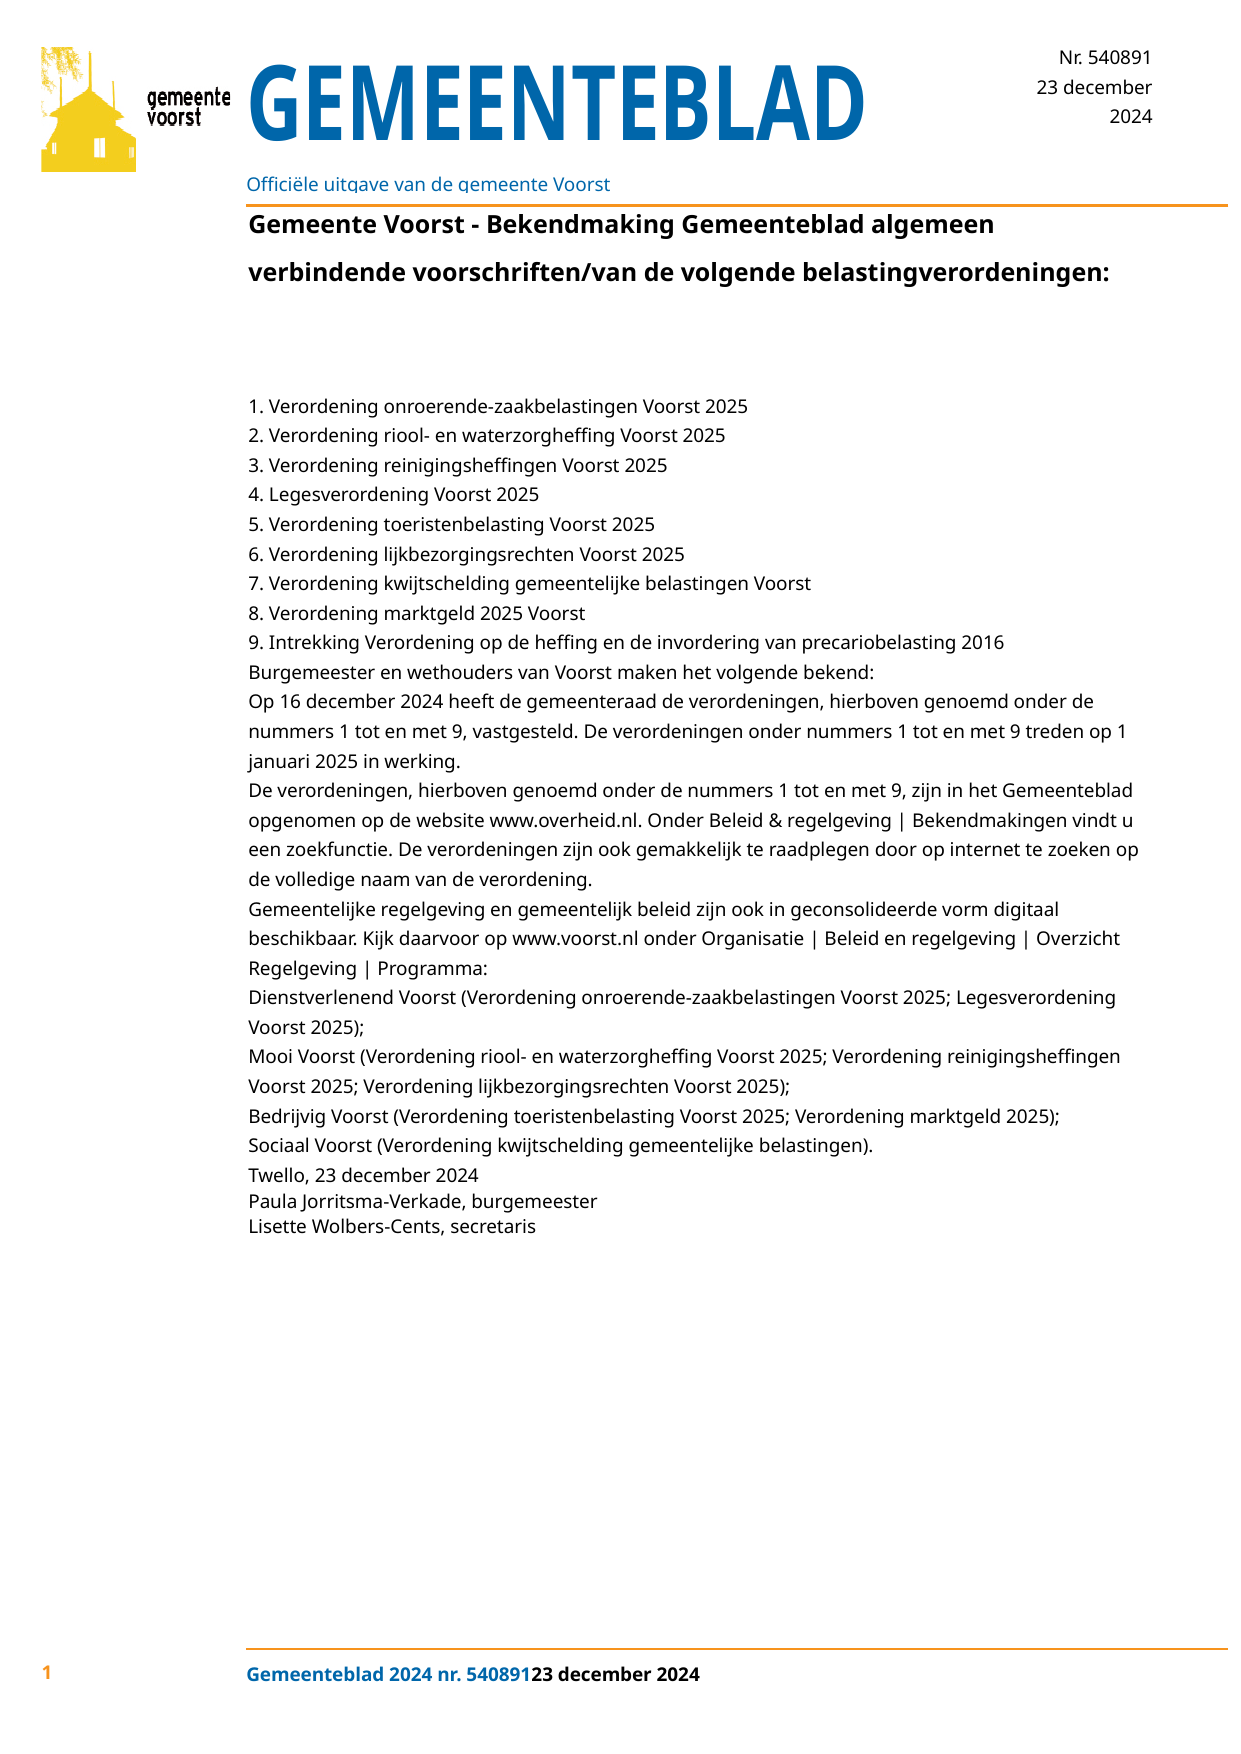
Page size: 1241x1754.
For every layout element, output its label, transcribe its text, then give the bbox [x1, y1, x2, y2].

text De verordeningen, hierboven genoemd onder de nummers 1 tot en met 9, zijn in het Gemeenteblad opgenomen op de website www.overheid.nl. Onder Beleid & regelgeving | Bekendmakingen vindt u een zoekfunctie. De verordeningen zijn ook gemakkelijk te raadplegen door op internet te zoeken op de volledige naam van de verordening. [248, 777, 1152, 892]
text Op 16 december 2024 heeft de gemeenteraad de verordeningen, hierboven genoemd onder de nummers 1 tot en met 9, vastgesteld. De verordeningen onder nummers 1 tot en met 9 treden op 1 januari 2025 in werking. [248, 689, 1152, 774]
text 9. Intrekking Verordening op de heffing en de invordering van precariobelasting 2016 [248, 629, 1152, 655]
text 5. Verordening toeristenbelasting Voorst 2025 [248, 511, 1152, 537]
text Paula Jorritsma-Verkade, burgemeester [248, 1188, 1152, 1213]
text 7. Verordening kwijtschelding gemeentelijke belastingen Voorst [248, 570, 1152, 596]
text 1. Verordening onroerende-zaakbelastingen Voorst 2025 [248, 393, 1152, 419]
text 3. Verordening reinigingsheffingen Voorst 2025 [248, 452, 1152, 478]
text 4. Legesverordening Voorst 2025 [248, 482, 1152, 507]
text Mooi Voorst (Verordening riool- en waterzorgheffing Voorst 2025; Verordening reinigingsheffingen Voorst 2025; Verordening lijkbezorgingsrechten Voorst 2025); [248, 1044, 1152, 1099]
text Twello, 23 december 2024 [248, 1162, 1152, 1188]
text 2. Verordening riool- en waterzorgheffing Voorst 2025 [248, 422, 1152, 448]
picture [41, 47, 231, 172]
text Lisette Wolbers-Cents, secretaris [248, 1213, 1152, 1239]
text Burgemeester en wethouders van Voorst maken het volgende bekend: [248, 659, 1152, 685]
text Sociaal Voorst (Verordening kwijtschelding gemeentelijke belastingen). [248, 1132, 1152, 1158]
text Dienstverlenend Voorst (Verordening onroerende-zaakbelastingen Voorst 2025; Legesverordening Voorst 2025); [248, 984, 1152, 1040]
text 6. Verordening lijkbezorgingsrechten Voorst 2025 [248, 541, 1152, 567]
text 8. Verordening marktgeld 2025 Voorst [248, 600, 1152, 626]
text Bedrijvig Voorst (Verordening toeristenbelasting Voorst 2025; Verordening marktgeld 2025); [248, 1103, 1152, 1129]
text Gemeente Voorst - Bekendmaking Gemeenteblad algemeen verbindende voorschriften/van de volgende belastingverordeningen: [248, 207, 1152, 288]
text Gemeentelijke regelgeving en gemeentelijk beleid zijn ook in geconsolideerde vorm digitaal beschikbaar. Kijk daarvoor op www.voorst.nl onder Organisatie | Beleid en regelgeving | Overzicht Regelgeving | Programma: [248, 896, 1152, 981]
